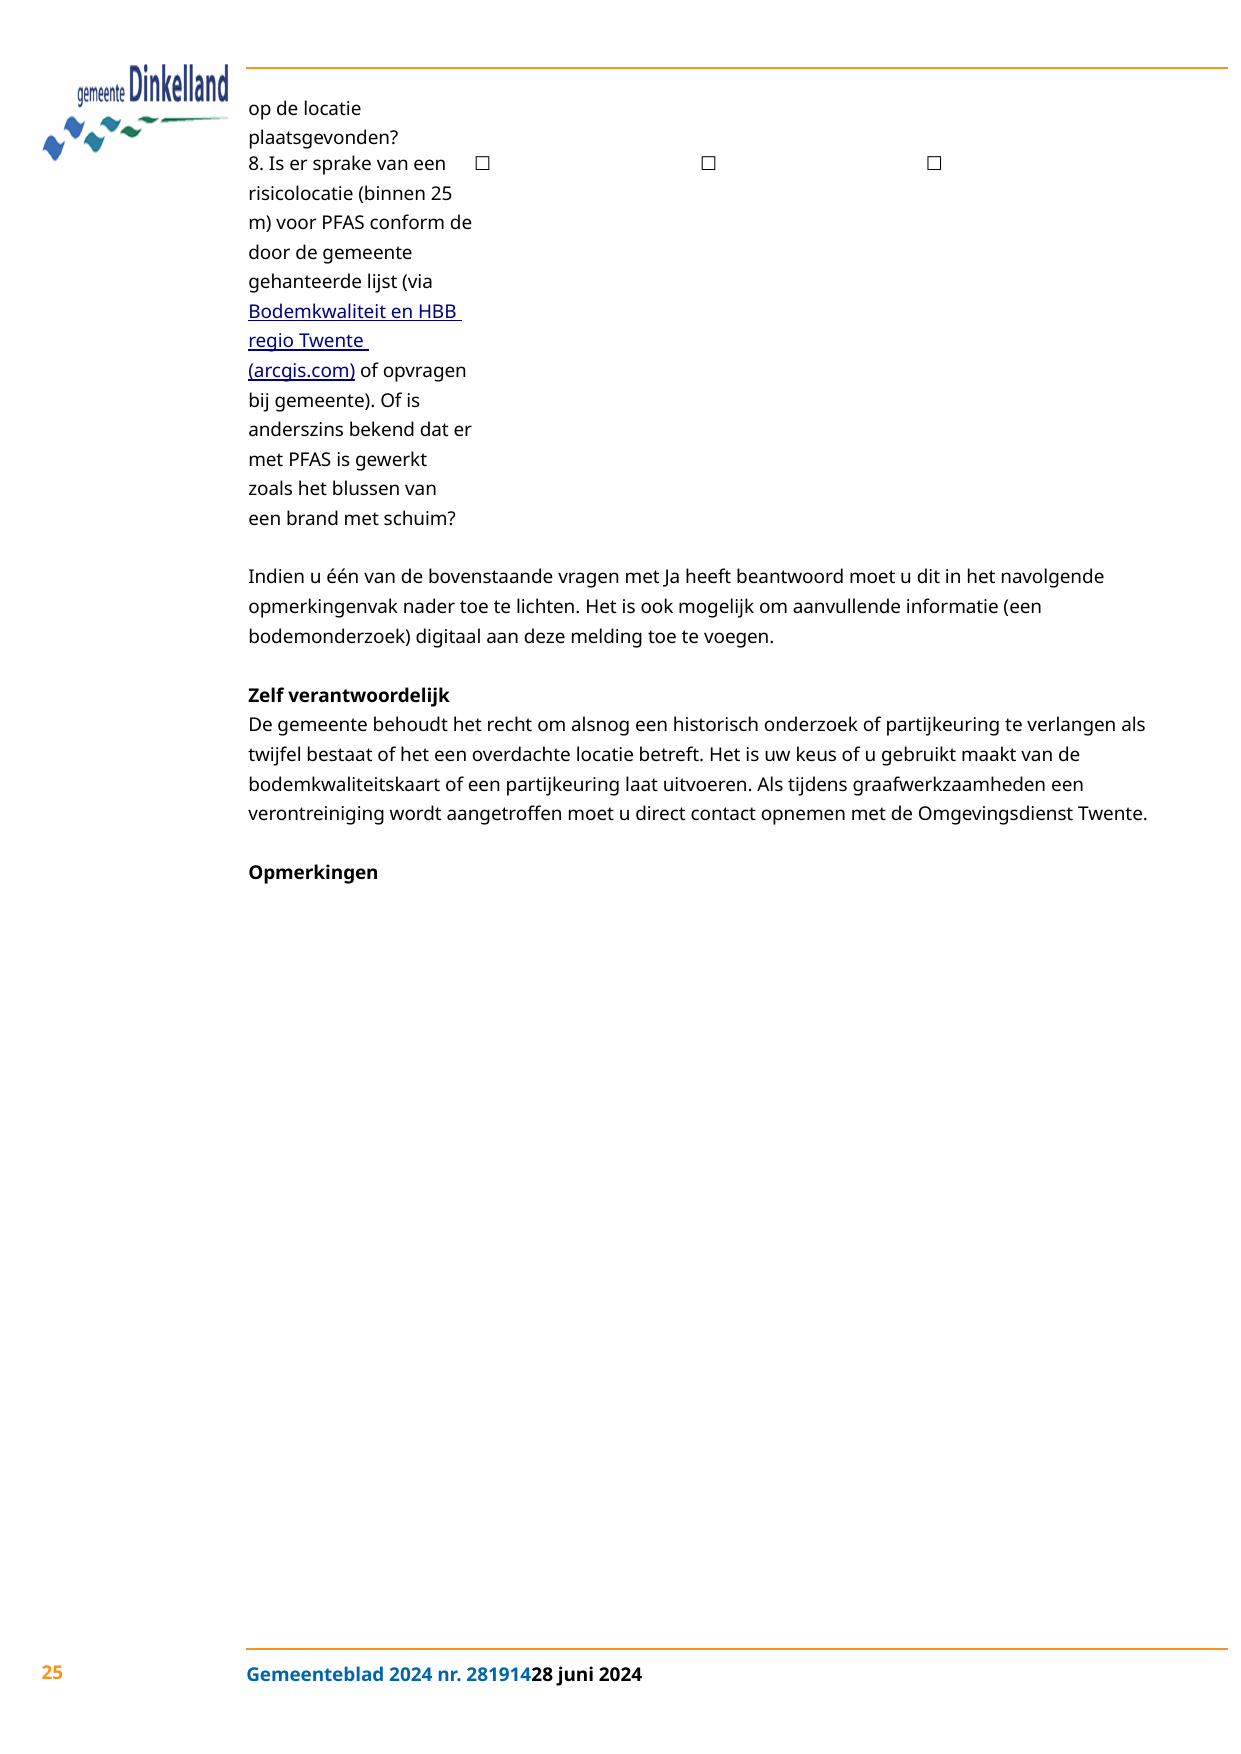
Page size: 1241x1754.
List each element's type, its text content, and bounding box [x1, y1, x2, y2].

text Indien u één van de bovenstaande vragen met Ja heeft beantwoord moet u dit in het navolgende opmerkingenvak nader toe te lichten. Het is ook mogelijk om aanvullende informatie (een bodemonderzoek) digitaal aan deze melding toe te voegen. [248, 564, 1152, 648]
table_cell op de locatie plaatsgevonden? [248, 95, 474, 150]
table_cell ☐ [700, 150, 926, 531]
table_cell [248, 885, 1152, 911]
table_cell [700, 95, 926, 150]
table_cell [926, 95, 1152, 150]
picture [41, 47, 231, 172]
table_cell [474, 95, 700, 150]
table_cell ☐ [926, 150, 1152, 531]
table_cell ☐ [474, 150, 700, 531]
table_header Opmerkingen [248, 860, 1152, 885]
text De gemeente behoudt het recht om alsnog een historisch onderzoek of partijkeuring te verlangen als twijfel bestaat of het een overdachte locatie betreft. Het is uw keus of u gebruikt maakt van de bodemkwaliteitskaart of een partijkeuring laat uitvoeren. Als tijdens graafwerkzaamheden een verontreiniging wordt aangetroffen moet u direct contact opnemen met de Omgevingsdienst Twente. [248, 712, 1152, 826]
table_cell 8. Is er sprake van een risicolocatie (binnen 25 m) voor PFAS conform de door de gemeente gehanteerde lijst (via Bodemkwaliteit en HBB regio Twente (arcgis.com) of opvragen bij gemeente). Of is anderszins bekend dat er met PFAS is gewerkt zoals het blussen van een brand met schuim? [248, 150, 474, 531]
text Zelf verantwoordelijk [248, 682, 1152, 708]
